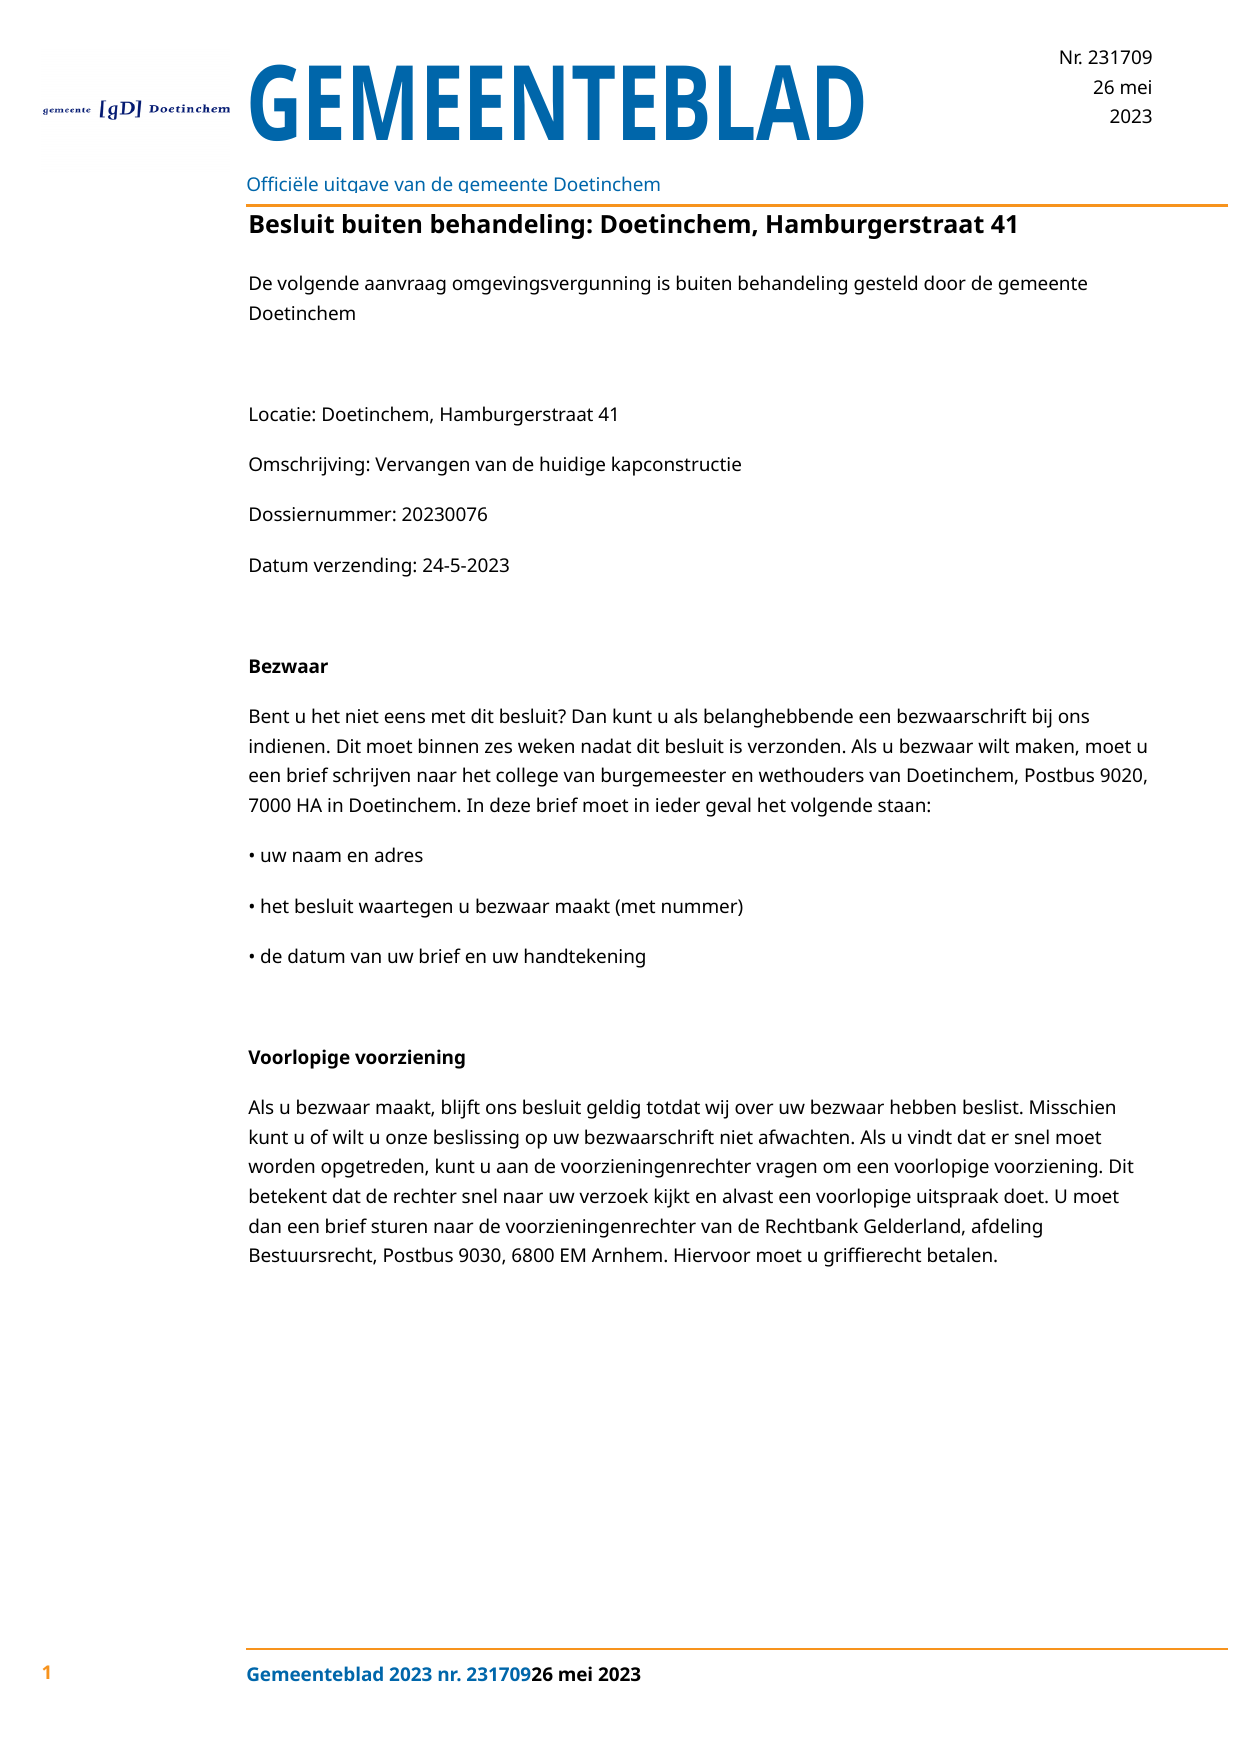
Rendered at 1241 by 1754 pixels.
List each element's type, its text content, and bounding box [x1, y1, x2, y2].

text • uw naam en adres [248, 842, 1152, 868]
text Dossiernummer: 20230076 [248, 502, 1152, 527]
text Als u bezwaar maakt, blijft ons besluit geldig totdat wij over uw bezwaar hebben beslist. Misschien kunt u of wilt u onze beslissing op uw bezwaarschrift niet afwachten. Als u vindt dat er snel moet worden opgetreden, kunt u aan de voorzieningenrechter vragen om een voorlopige voorziening. Dit betekent dat de rechter snel naar uw verzoek kijkt en alvast een voorlopige uitspraak doet. U moet dan een brief sturen naar de voorzieningenrechter van de Rechtbank Gelderland, afdeling Bestuursrecht, Postbus 9030, 6800 EM Arnhem. Hiervoor moet u griffierecht betalen. [248, 1094, 1152, 1268]
text Datum verzending: 24-5-2023 [248, 552, 1152, 578]
text De volgende aanvraag omgevingsvergunning is buiten behandeling gesteld door de gemeente Doetinchem [248, 270, 1152, 326]
text Bent u het niet eens met dit besluit? Dan kunt u als belanghebbende een bezwaarschrift bij ons indienen. Dit moet binnen zes weken nadat dit besluit is verzonden. Als u bezwaar wilt maken, moet u een brief schrijven naar het college van burgemeester en wethouders van Doetinchem, Postbus 9020, 7000 HA in Doetinchem. In deze brief moet in ieder geval het volgende staan: [248, 703, 1152, 818]
text Locatie: Doetinchem, Hamburgerstraat 41 [248, 401, 1152, 426]
text Omschrijving: Vervangen van de huidige kapconstructie [248, 451, 1152, 477]
picture [41, 47, 231, 172]
text Bezwaar [248, 653, 1152, 678]
text • de datum van uw brief en uw handtekening [248, 943, 1152, 969]
text Voorlopige voorziening [248, 1044, 1152, 1070]
text • het besluit waartegen u bezwaar maakt (met nummer) [248, 893, 1152, 918]
text Besluit buiten behandeling: Doetinchem, Hamburgerstraat 41 [248, 207, 1152, 241]
